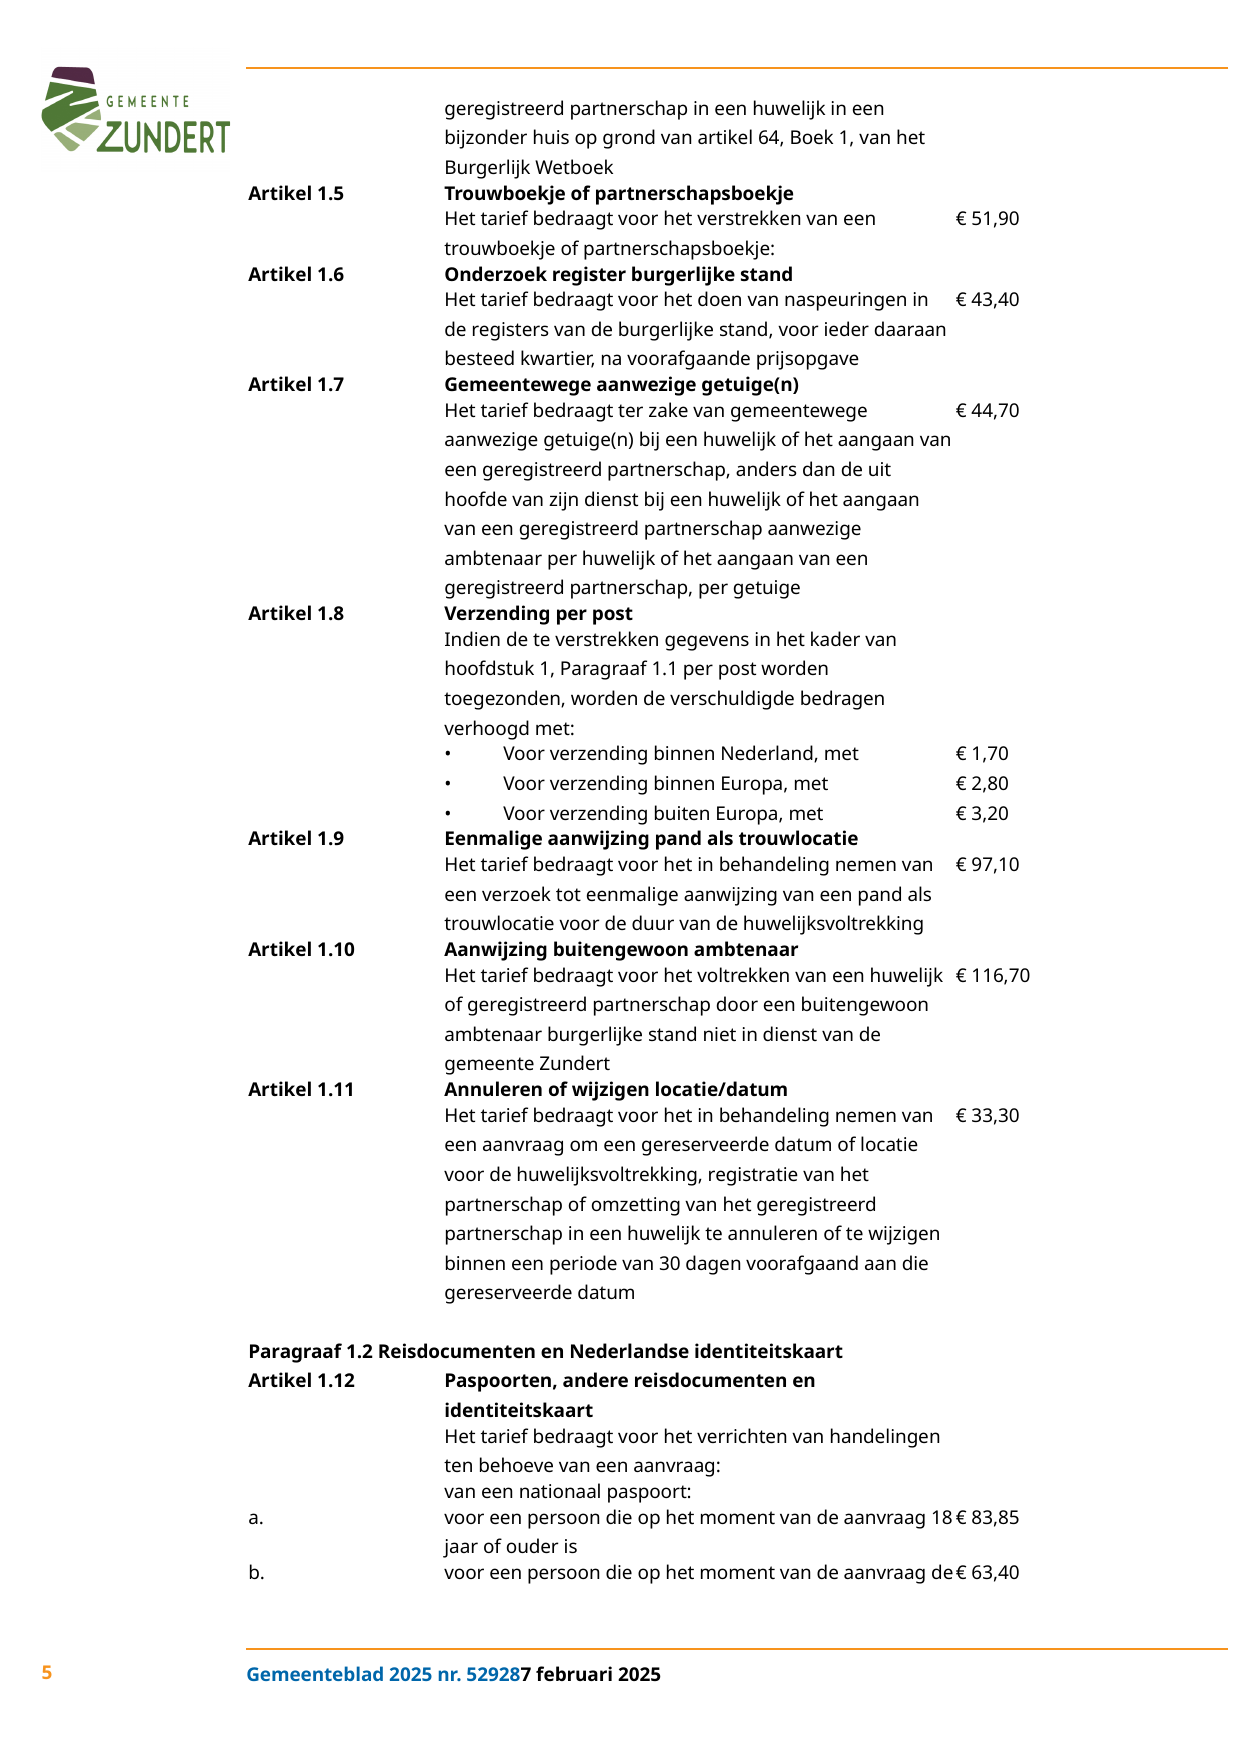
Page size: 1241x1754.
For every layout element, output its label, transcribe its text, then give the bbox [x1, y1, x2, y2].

table_cell € 44,70 [956, 397, 1152, 600]
table_cell Artikel 1.7 [248, 371, 444, 397]
table_cell [956, 600, 1152, 626]
table_cell Het tarief bedraagt ter zake van gemeentewege aanwezige getuige(n) bij een huwelijk of het aangaan van een geregistreerd partnerschap, anders dan de uit hoofde van zijn dienst bij een huwelijk of het aangaan van een geregistreerd partnerschap aanwezige ambtenaar per huwelijk of het aangaan van een geregistreerd partnerschap, per getuige [444, 397, 956, 600]
table_cell voor een persoon die op het moment van de aanvraag de [444, 1559, 956, 1585]
table_cell [956, 261, 1152, 286]
table_cell b. [248, 1559, 444, 1585]
table_cell Het tarief bedraagt voor het verrichten van handelingen ten behoeve van een aanvraag: [444, 1423, 956, 1478]
table_cell [248, 1423, 444, 1478]
table_cell € 116,70 [956, 962, 1152, 1076]
table_cell € 43,40 [956, 286, 1152, 371]
table_cell [956, 371, 1152, 397]
table_cell van een nationaal paspoort: [444, 1478, 956, 1504]
table_cell [956, 936, 1152, 962]
table_cell [956, 626, 1152, 741]
table_cell geregistreerd partnerschap in een huwelijk in een bijzonder huis op grond van artikel 64, Boek 1, van het Burgerlijk Wetboek [444, 95, 956, 180]
table_cell Het tarief bedraagt voor het in behandeling nemen van een verzoek tot eenmalige aanwijzing van een pand als trouwlocatie voor de duur van de huwelijksvoltrekking [444, 851, 956, 936]
text Paragraaf 1.2 Reisdocumenten en Nederlandse identiteitskaart [248, 1338, 1152, 1364]
table_cell Indien de te verstrekken gegevens in het kader van hoofdstuk 1, Paragraaf 1.1 per post worden toegezonden, worden de verschuldigde bedragen verhoogd met: [444, 626, 956, 741]
table_cell [956, 825, 1152, 851]
table_cell Trouwboekje of partnerschapsboekje [444, 180, 956, 205]
table_cell Annuleren of wijzigen locatie/datum [444, 1076, 956, 1102]
table_cell Aanwijzing buitengewoon ambtenaar [444, 936, 956, 962]
table_cell Het tarief bedraagt voor het verstrekken van een trouwboekje of partnerschapsboekje: [444, 205, 956, 261]
table_cell € 83,85 [956, 1504, 1152, 1559]
table_cell Het tarief bedraagt voor het doen van naspeuringen in de registers van de burgerlijke stand, voor ieder daaraan besteed kwartier, na voorafgaande prijsopgave [444, 286, 956, 371]
table_cell [248, 95, 444, 180]
table_cell Het tarief bedraagt voor het in behandeling nemen van een aanvraag om een gereserveerde datum of locatie voor de huwelijksvoltrekking, registratie van het partnerschap of omzetting van het geregistreerd partnerschap in een huwelijk te annuleren of te wijzigen binnen een periode van 30 dagen voorafgaand aan die gereserveerde datum [444, 1102, 956, 1305]
table_cell [248, 741, 444, 825]
table_header Paspoorten, andere reisdocumenten en identiteitskaart [444, 1368, 956, 1423]
table_cell Artikel 1.5 [248, 180, 444, 205]
table_cell [248, 962, 444, 1076]
table_cell Artikel 1.10 [248, 936, 444, 962]
table_cell [248, 397, 444, 600]
table_cell Artikel 1.11 [248, 1076, 444, 1102]
table_cell [956, 1478, 1152, 1504]
table_cell [248, 851, 444, 936]
table_cell € 33,30 [956, 1102, 1152, 1305]
table_header [956, 1368, 1152, 1423]
table_cell [248, 205, 444, 261]
table_cell Artikel 1.8 [248, 600, 444, 626]
picture [41, 47, 231, 172]
table_cell € 51,90 [956, 205, 1152, 261]
table_cell Artikel 1.6 [248, 261, 444, 286]
table_cell Verzending per post [444, 600, 956, 626]
table_cell [956, 1423, 1152, 1478]
table_cell Het tarief bedraagt voor het voltrekken van een huwelijk of geregistreerd partnerschap door een buitengewoon ambtenaar burgerlijke stand niet in dienst van de gemeente Zundert [444, 962, 956, 1076]
table_cell [248, 1102, 444, 1305]
table_cell [956, 180, 1152, 205]
table_cell € 1,70 € 2,80 € 3,20 [956, 741, 1152, 825]
table_cell Voor verzending binnen Nederland, met Voor verzending binnen Europa, met Voor verzending buiten Europa, met [444, 741, 956, 825]
table_cell € 63,40 [956, 1559, 1152, 1585]
table_cell € 97,10 [956, 851, 1152, 936]
table_cell Onderzoek register burgerlijke stand [444, 261, 956, 286]
table_cell [956, 1076, 1152, 1102]
table_cell [248, 626, 444, 741]
table_cell [248, 1478, 444, 1504]
table_header Artikel 1.12 [248, 1368, 444, 1423]
table_cell Eenmalige aanwijzing pand als trouwlocatie [444, 825, 956, 851]
table_cell [956, 95, 1152, 180]
table_cell a. [248, 1504, 444, 1559]
table_cell Gemeentewege aanwezige getuige(n) [444, 371, 956, 397]
table_cell [248, 286, 444, 371]
table_cell voor een persoon die op het moment van de aanvraag 18 jaar of ouder is [444, 1504, 956, 1559]
table_cell Artikel 1.9 [248, 825, 444, 851]
